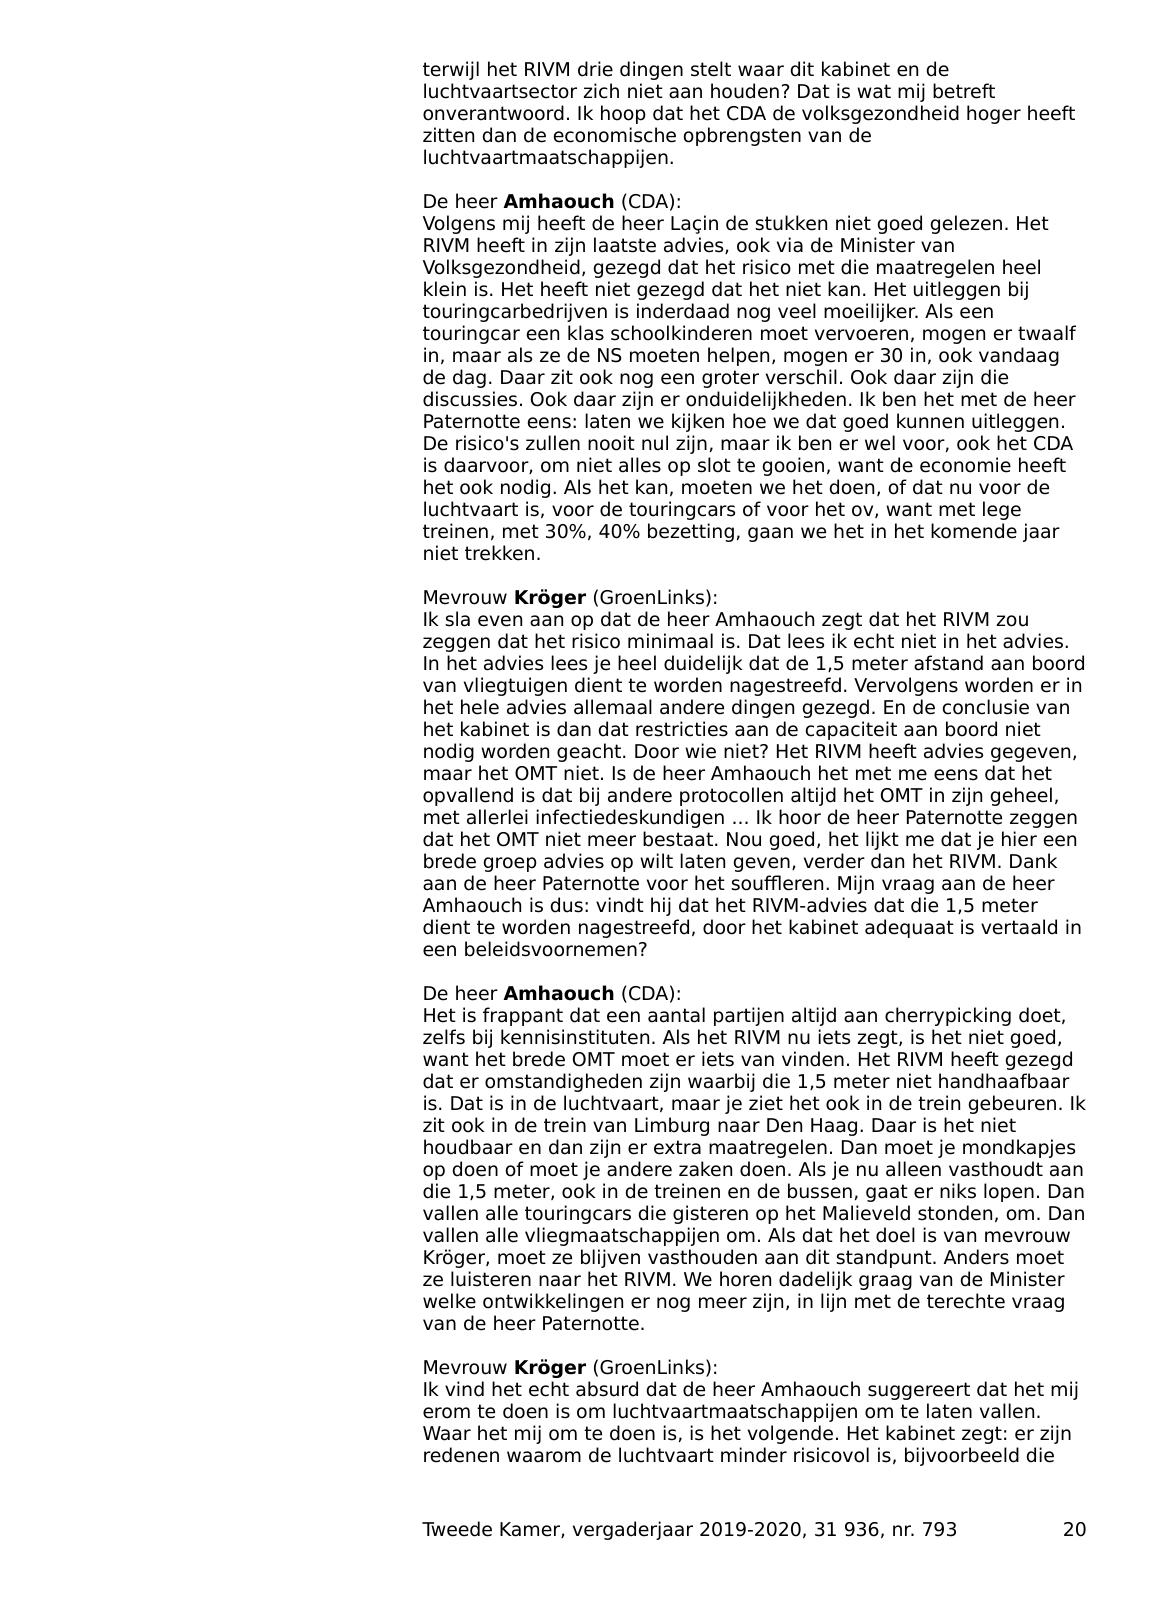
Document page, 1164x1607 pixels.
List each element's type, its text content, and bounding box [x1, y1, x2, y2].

text Mevrouw Kröger (GroenLinks): [422, 1357, 1087, 1379]
text terwijl het RIVM drie dingen stelt waar dit kabinet en de luchtvaartsector zich niet aan houden? Dat is wat mij betreft onverantwoord. Ik hoop dat het CDA de volksgezondheid hoger heeft zitten dan de economische opbrengsten van de luchtvaartmaatschappijen. [422, 59, 1087, 169]
text De heer Amhaouch (CDA): [422, 983, 1087, 1005]
text De heer Amhaouch (CDA): [422, 191, 1087, 213]
text Mevrouw Kröger (GroenLinks): [422, 587, 1087, 609]
text Het is frappant dat een aantal partijen altijd aan cherrypicking doet, zelfs bij kennisinstituten. Als het RIVM nu iets zegt, is het niet goed, want het brede OMT moet er iets van vinden. Het RIVM heeft gezegd dat er omstandigheden zijn waarbij die 1,5 meter niet handhaafbaar is. Dat is in de luchtvaart, maar je ziet het ook in de trein gebeuren. Ik zit ook in de trein van Limburg naar Den Haag. Daar is het niet houdbaar en dan zijn er extra maatregelen. Dan moet je mondkapjes op doen of moet je andere zaken doen. Als je nu alleen vasthoudt aan die 1,5 meter, ook in de treinen en de bussen, gaat er niks lopen. Dan vallen alle touringcars die gisteren op het Malieveld stonden, om. Dan vallen alle vliegmaatschappijen om. Als dat het doel is van mevrouw Kröger, moet ze blijven vasthouden aan dit standpunt. Anders moet ze luisteren naar het RIVM. We horen dadelijk graag van de Minister welke ontwikkelingen er nog meer zijn, in lijn met de terechte vraag van de heer Paternotte. [422, 1005, 1087, 1334]
text Ik sla even aan op dat de heer Amhaouch zegt dat het RIVM zou zeggen dat het risico minimaal is. Dat lees ik echt niet in het advies. In het advies lees je heel duidelijk dat de 1,5 meter afstand aan boord van vliegtuigen dient te worden nagestreefd. Vervolgens worden er in het hele advies allemaal andere dingen gezegd. En de conclusie van het kabinet is dan dat restricties aan de capaciteit aan boord niet nodig worden geacht. Door wie niet? Het RIVM heeft advies gegeven, maar het OMT niet. Is de heer Amhaouch het met me eens dat het opvallend is dat bij andere protocollen altijd het OMT in zijn geheel, met allerlei infectiedeskundigen ... Ik hoor de heer Paternotte zeggen dat het OMT niet meer bestaat. Nou goed, het lijkt me dat je hier een brede groep advies op wilt laten geven, verder dan het RIVM. Dank aan de heer Paternotte voor het souffleren. Mijn vraag aan de heer Amhaouch is dus: vindt hij dat het RIVM-advies dat die 1,5 meter dient te worden nagestreefd, door het kabinet adequaat is vertaald in een beleidsvoornemen? [422, 609, 1087, 961]
text Ik vind het echt absurd dat de heer Amhaouch suggereert dat het mij erom te doen is om luchtvaartmaatschappijen om te laten vallen. Waar het mij om te doen is, is het volgende. Het kabinet zegt: er zijn redenen waarom de luchtvaart minder risicovol is, bijvoorbeeld die [422, 1379, 1087, 1467]
text Volgens mij heeft de heer Laçin de stukken niet goed gelezen. Het RIVM heeft in zijn laatste advies, ook via de Minister van Volksgezondheid, gezegd dat het risico met die maatregelen heel klein is. Het heeft niet gezegd dat het niet kan. Het uitleggen bij touringcarbedrijven is inderdaad nog veel moeilijker. Als een touringcar een klas schoolkinderen moet vervoeren, mogen er twaalf in, maar als ze de NS moeten helpen, mogen er 30 in, ook vandaag de dag. Daar zit ook nog een groter verschil. Ook daar zijn die discussies. Ook daar zijn er onduidelijkheden. Ik ben het met de heer Paternotte eens: laten we kijken hoe we dat goed kunnen uitleggen. De risico's zullen nooit nul zijn, maar ik ben er wel voor, ook het CDA is daarvoor, om niet alles op slot te gooien, want de economie heeft het ook nodig. Als het kan, moeten we het doen, of dat nu voor de luchtvaart is, voor de touringcars of voor het ov, want met lege treinen, met 30%, 40% bezetting, gaan we het in het komende jaar niet trekken. [422, 213, 1087, 565]
